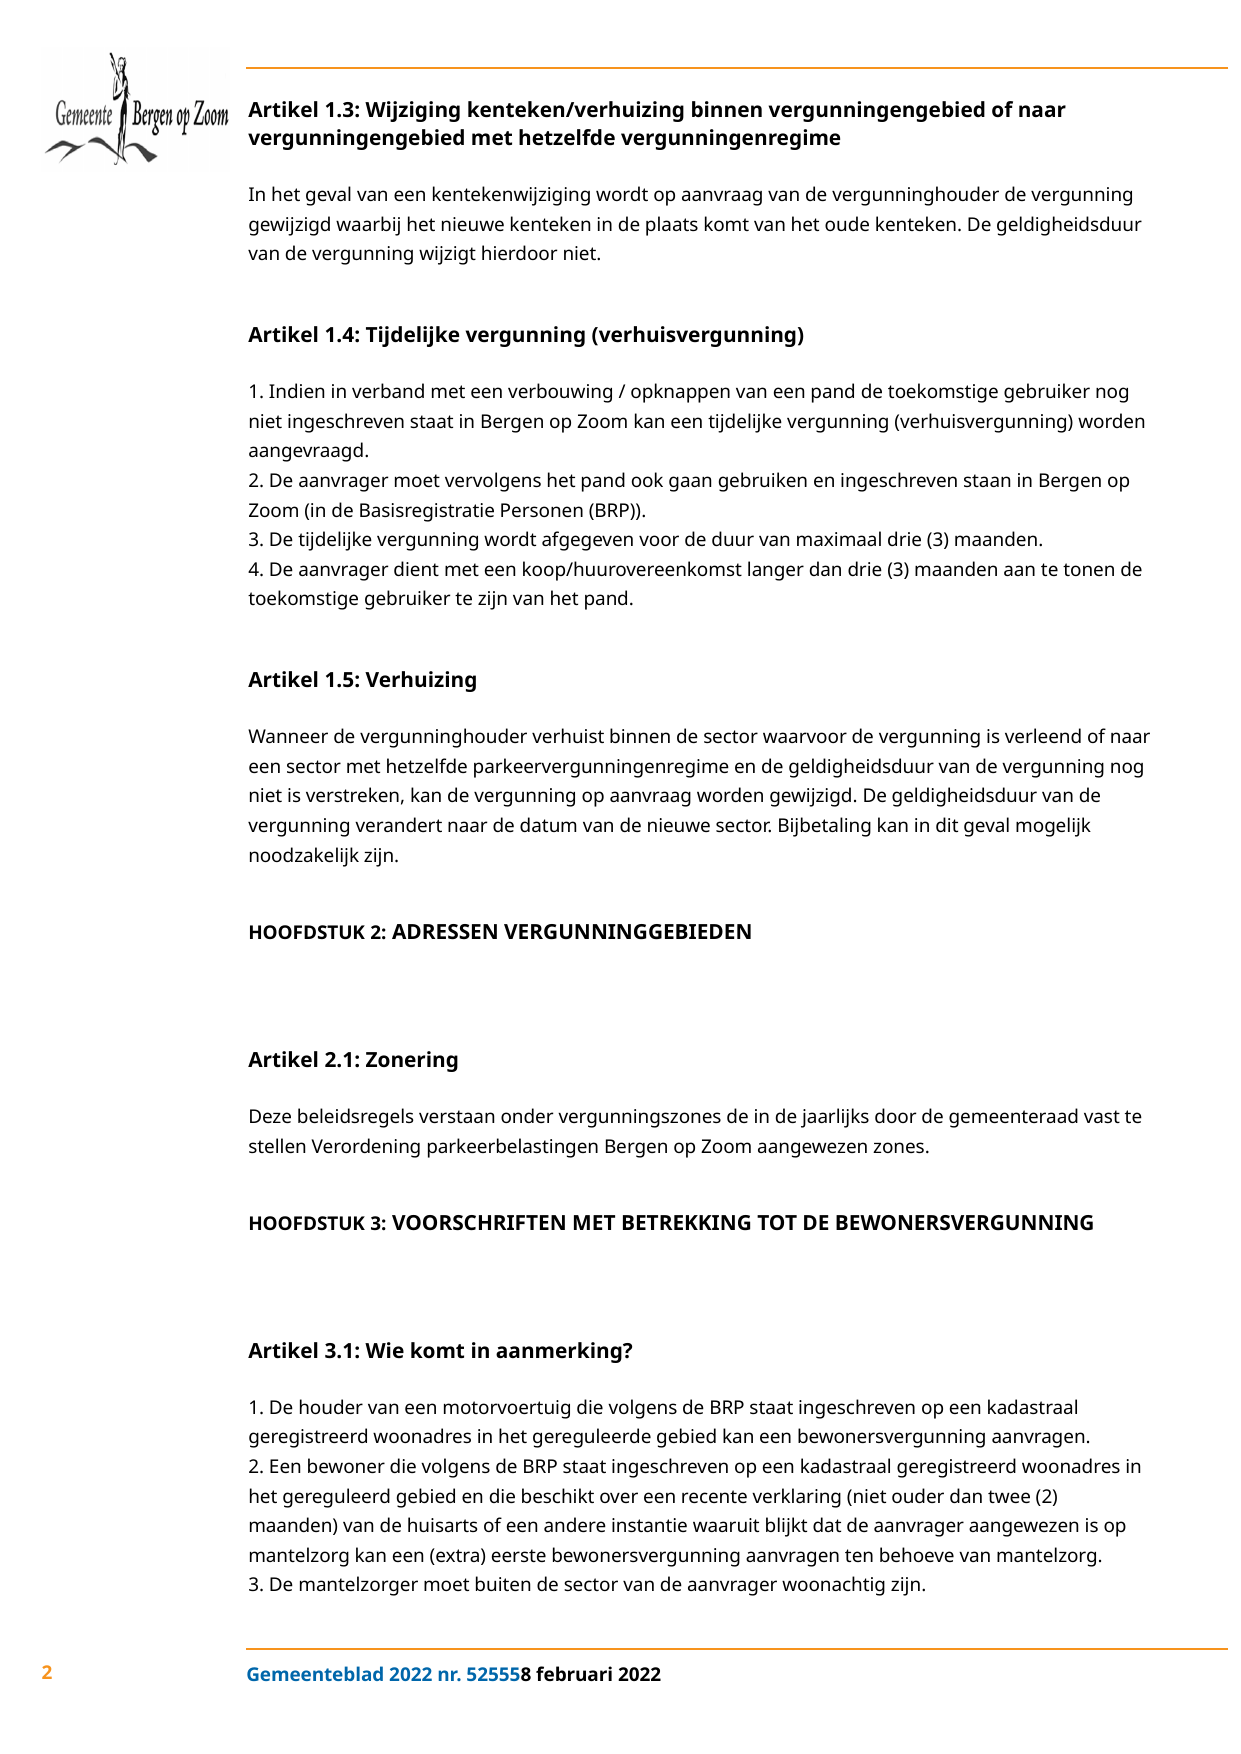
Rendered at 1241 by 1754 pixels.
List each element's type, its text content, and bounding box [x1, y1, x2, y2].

text Artikel 3.1: Wie komt in aanmerking? [248, 1336, 1152, 1364]
text Artikel 2.1: Zonering [248, 1045, 1152, 1074]
text 1. Indien in verband met een verbouwing / opknappen van een pand de toekomstige gebruiker nog niet ingeschreven staat in Bergen op Zoom kan een tijdelijke vergunning (verhuisvergunning) worden aangevraagd. [248, 378, 1152, 463]
text 2. Een bewoner die volgens de BRP staat ingeschreven op een kadastraal geregistreerd woonadres in het gereguleerd gebied en die beschikt over een recente verklaring (niet ouder dan twee (2) maanden) van de huisarts of een andere instantie waaruit blijkt dat de aanvrager aangewezen is op mantelzorg kan een (extra) eerste bewonersvergunning aanvragen ten behoeve van mantelzorg. [248, 1453, 1152, 1568]
text Artikel 1.4: Tijdelijke vergunning (verhuisvergunning) [248, 320, 1152, 349]
text HOOFDSTUK 2: ADRESSEN VERGUNNINGGEBIEDEN [248, 917, 1152, 946]
text 2. De aanvrager moet vervolgens het pand ook gaan gebruiken en ingeschreven staan in Bergen op Zoom (in de Basisregistratie Personen (BRP)). [248, 467, 1152, 522]
text 1. De houder van een motorvoertuig die volgens de BRP staat ingeschreven op een kadastraal geregistreerd woonadres in het gereguleerde gebied kan een bewonersvergunning aanvragen. [248, 1394, 1152, 1449]
text Wanneer de vergunninghouder verhuist binnen de sector waarvoor de vergunning is verleend of naar een sector met hetzelfde parkeervergunningenregime en de geldigheidsduur van de vergunning nog niet is verstreken, kan de vergunning op aanvraag worden gewijzigd. De geldigheidsduur van de vergunning verandert naar de datum van de nieuwe sector. Bijbetaling kan in dit geval mogelijk noodzakelijk zijn. [248, 723, 1152, 868]
text Deze beleidsregels verstaan onder vergunningszones de in de jaarlijks door de gemeenteraad vast te stellen Verordening parkeerbelastingen Bergen op Zoom aangewezen zones. [248, 1103, 1152, 1158]
text HOOFDSTUK 3: VOORSCHRIFTEN MET BETREKKING TOT DE BEWONERSVERGUNNING [248, 1208, 1152, 1236]
text 4. De aanvrager dient met een koop/huurovereenkomst langer dan drie (3) maanden aan te tonen de toekomstige gebruiker te zijn van het pand. [248, 556, 1152, 611]
text Artikel 1.3: Wijziging kenteken/verhuizing binnen vergunningengebied of naar vergunningengebied met hetzelfde vergunningenregime [248, 95, 1152, 152]
text 3. De tijdelijke vergunning wordt afgegeven voor de duur van maximaal drie (3) maanden. [248, 526, 1152, 552]
picture [41, 47, 231, 172]
text In het geval van een kentekenwijziging wordt op aanvraag van de vergunninghouder de vergunning gewijzigd waarbij het nieuwe kenteken in de plaats komt van het oude kenteken. De geldigheidsduur van de vergunning wijzigt hierdoor niet. [248, 181, 1152, 266]
text 3. De mantelzorger moet buiten de sector van de aanvrager woonachtig zijn. [248, 1572, 1152, 1597]
text Artikel 1.5: Verhuizing [248, 666, 1152, 694]
